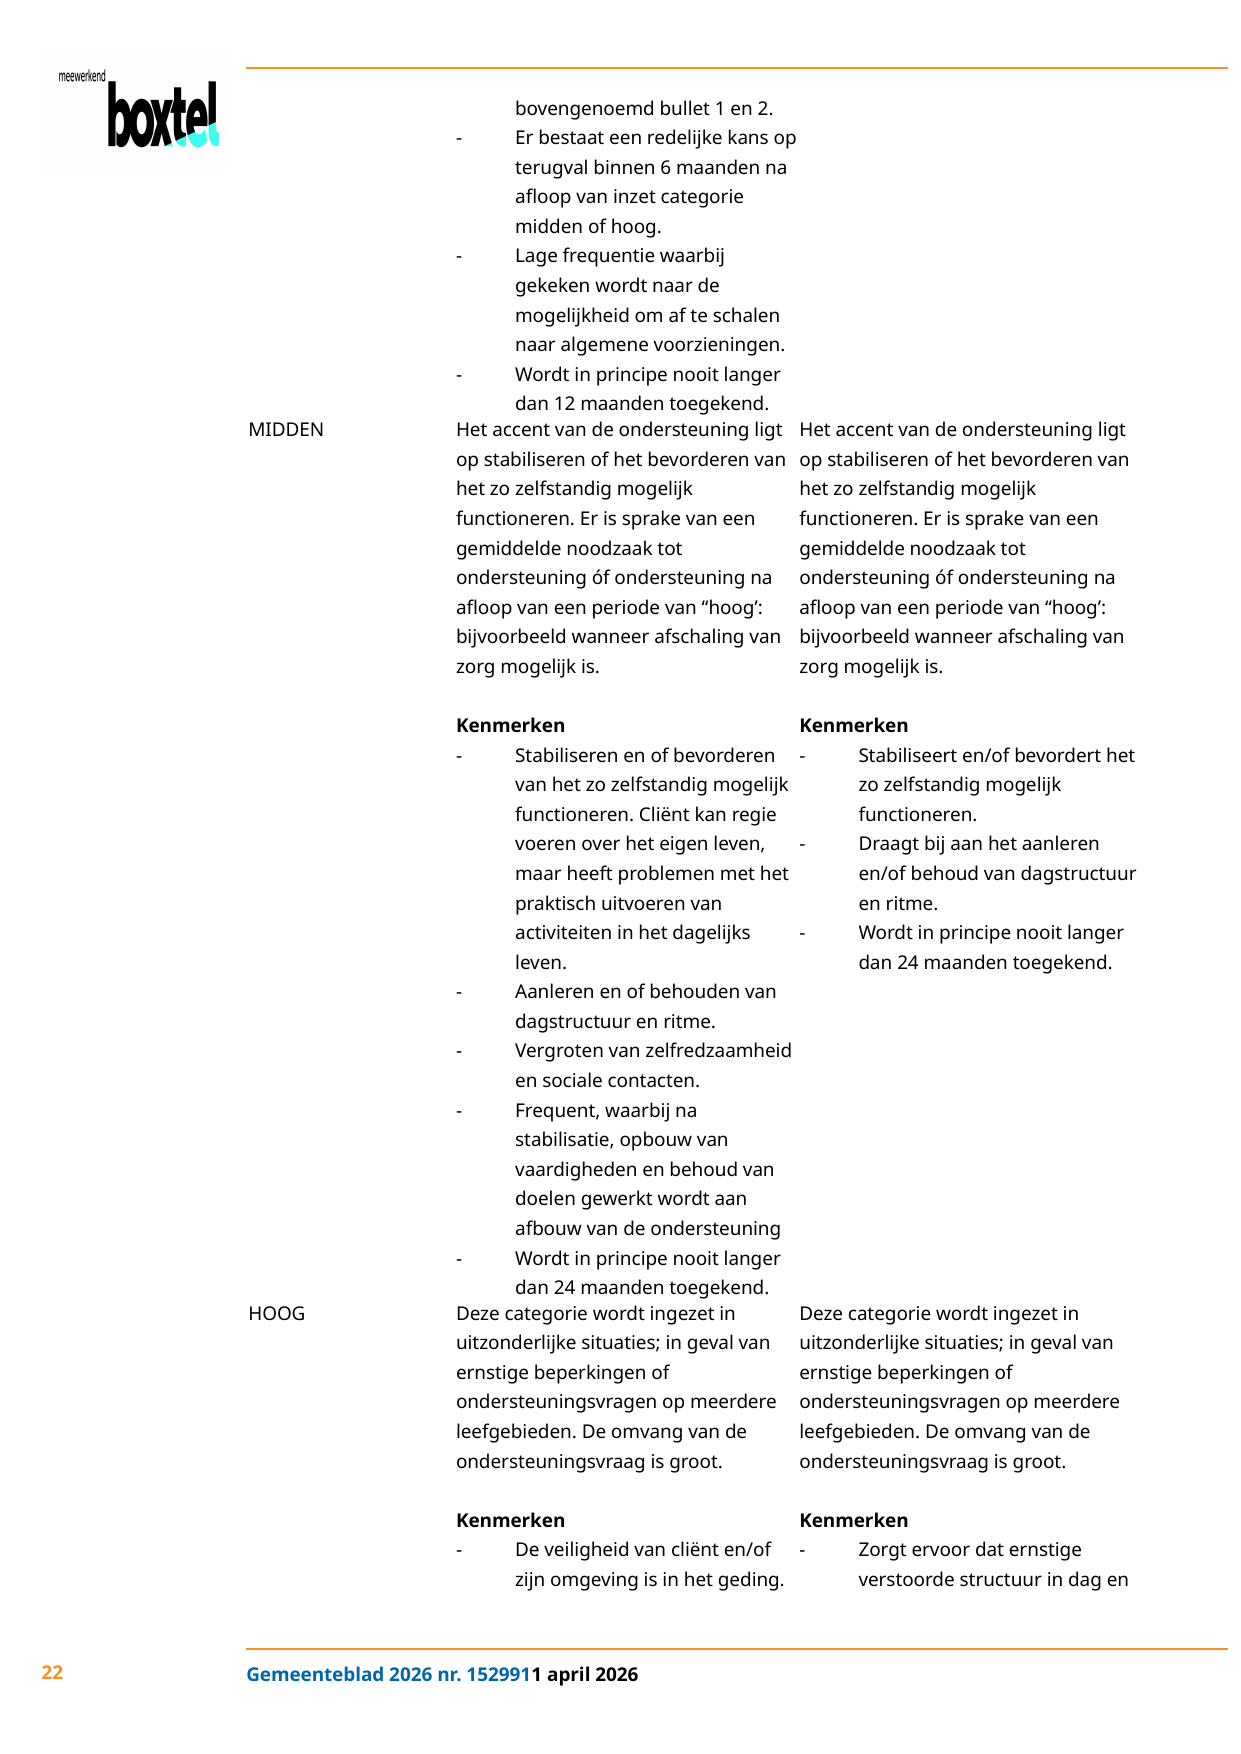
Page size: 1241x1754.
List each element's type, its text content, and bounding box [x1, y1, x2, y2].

table_cell bovengenoemd bullet 1 en 2. Er bestaat een redelijke kans op terugval binnen 6 maanden na afloop van inzet categorie midden of hoog. Lage frequentie waarbij gekeken wordt naar de mogelijkheid om af te schalen naar algemene voorzieningen. Wordt in principe nooit langer dan 12 maanden toegekend. [456, 95, 799, 416]
table_cell Deze categorie wordt ingezet in uitzonderlijke situaties; in geval van ernstige beperkingen of ondersteuningsvragen op meerdere leefgebieden. De omvang van de ondersteuningsvraag is groot. Kenmerken Zorgt ervoor dat ernstige verstoorde structuur in dag en [799, 1300, 1152, 1592]
table_cell Het accent van de ondersteuning ligt op stabiliseren of het bevorderen van het zo zelfstandig mogelijk functioneren. Er is sprake van een gemiddelde noodzaak tot ondersteuning óf ondersteuning na afloop van een periode van “hoog’: bijvoorbeeld wanneer afschaling van zorg mogelijk is. Kenmerken Stabiliseert en/of bevordert het zo zelfstandig mogelijk functioneren. Draagt bij aan het aanleren en/of behoud van dagstructuur en ritme. Wordt in principe nooit langer dan 24 maanden toegekend. [799, 416, 1152, 1300]
table_cell MIDDEN [248, 416, 456, 1300]
picture [41, 47, 231, 172]
table_cell [248, 95, 456, 416]
table_cell Deze categorie wordt ingezet in uitzonderlijke situaties; in geval van ernstige beperkingen of ondersteuningsvragen op meerdere leefgebieden. De omvang van de ondersteuningsvraag is groot. Kenmerken De veiligheid van cliënt en/of zijn omgeving is in het geding. [456, 1300, 799, 1592]
table_cell [799, 95, 1152, 416]
table_cell Het accent van de ondersteuning ligt op stabiliseren of het bevorderen van het zo zelfstandig mogelijk functioneren. Er is sprake van een gemiddelde noodzaak tot ondersteuning óf ondersteuning na afloop van een periode van “hoog’: bijvoorbeeld wanneer afschaling van zorg mogelijk is. Kenmerken Stabiliseren en of bevorderen van het zo zelfstandig mogelijk functioneren. Cliënt kan regie voeren over het eigen leven, maar heeft problemen met het praktisch uitvoeren van activiteiten in het dagelijks leven. Aanleren en of behouden van dagstructuur en ritme. Vergroten van zelfredzaamheid en sociale contacten. Frequent, waarbij na stabilisatie, opbouw van vaardigheden en behoud van doelen gewerkt wordt aan afbouw van de ondersteuning Wordt in principe nooit langer dan 24 maanden toegekend. [456, 416, 799, 1300]
table_cell HOOG [248, 1300, 456, 1592]
